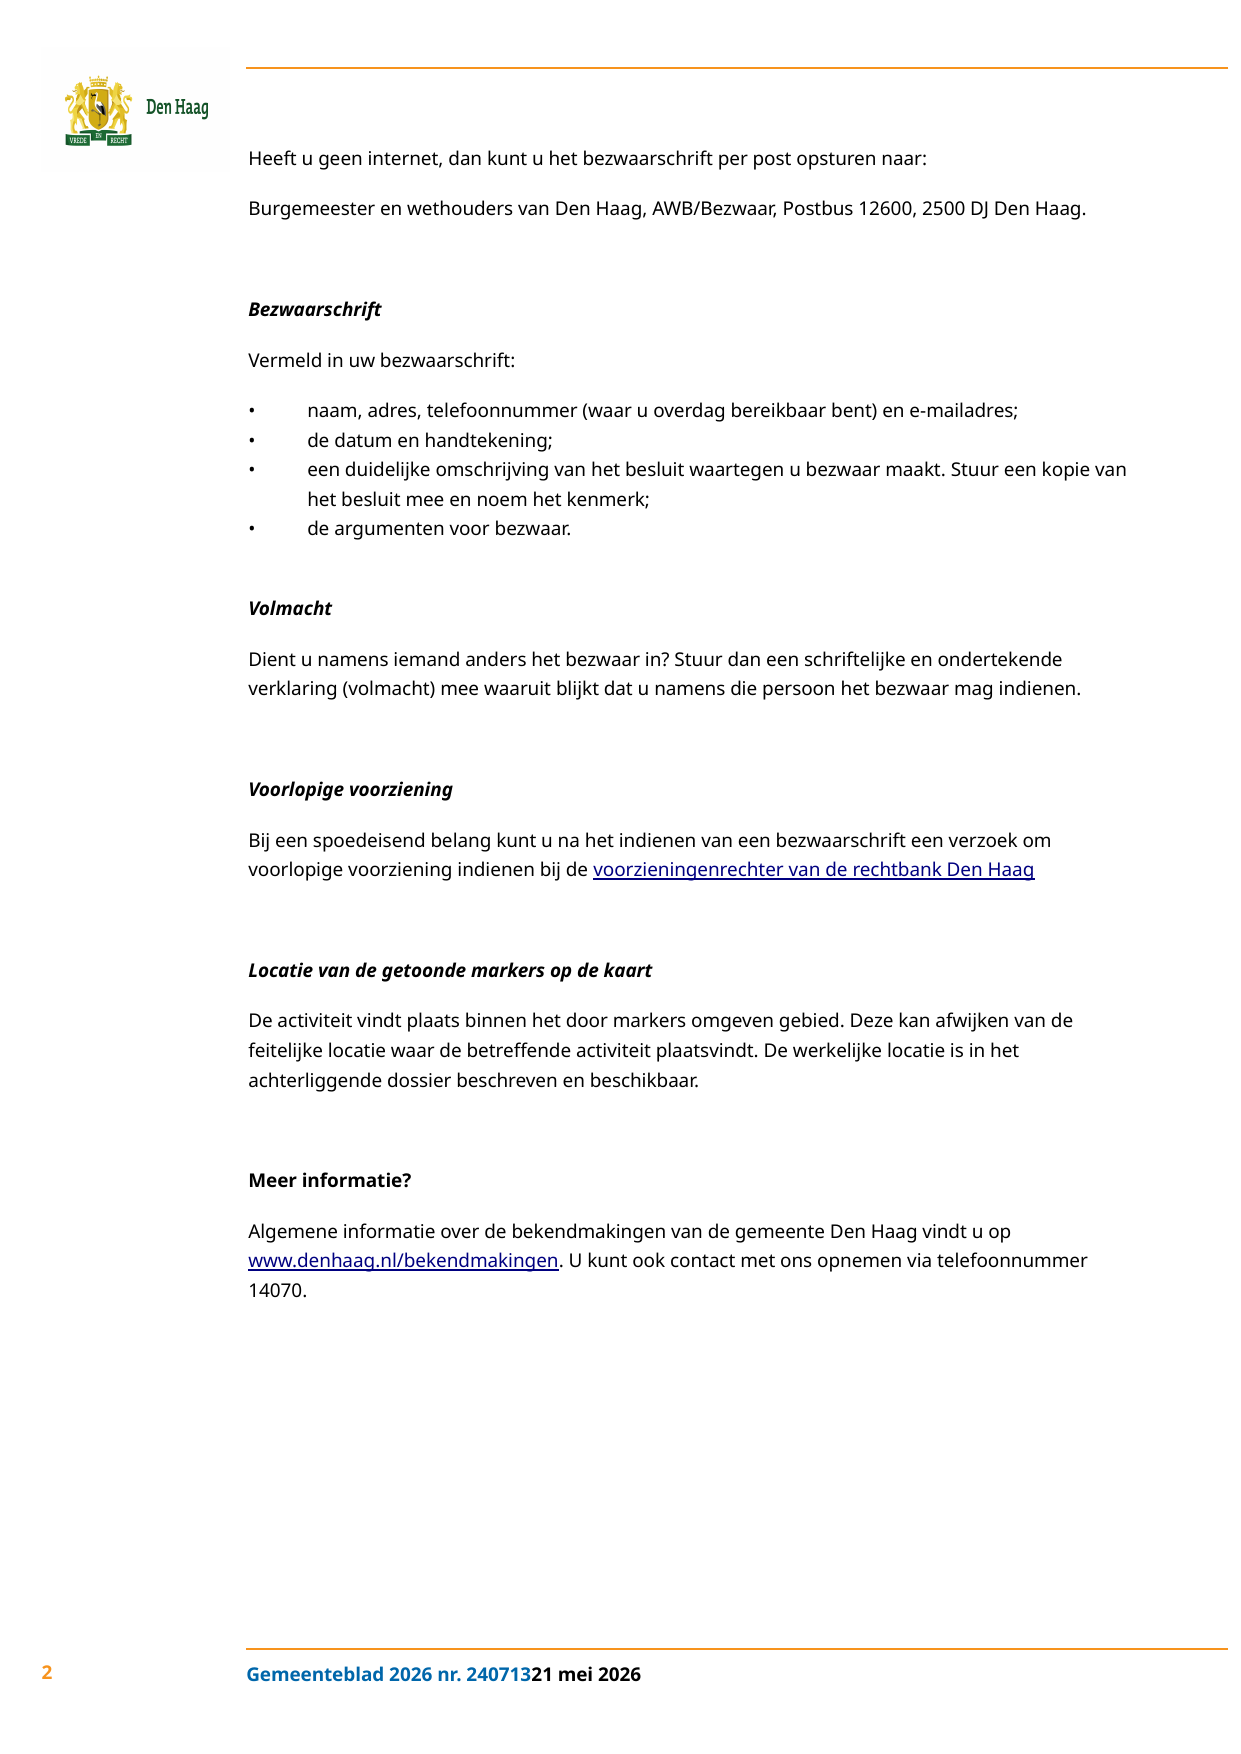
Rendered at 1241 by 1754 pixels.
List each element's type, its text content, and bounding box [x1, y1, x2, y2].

text Burgemeester en wethouders van Den Haag, AWB/Bezwaar, Postbus 12600, 2500 DJ Den Haag. [248, 196, 1152, 221]
text Voorlopige voorziening [248, 776, 1152, 802]
text Bij een spoedeisend belang kunt u na het indienen van een bezwaarschrift een verzoek om voorlopige voorziening indienen bij de voorzieningenrechter van de rechtbank Den Haag [248, 827, 1152, 882]
list de datum en handtekening; [248, 427, 1152, 453]
list naam, adres, telefoonnummer (waar u overdag bereikbaar bent) en e-mailadres; [248, 397, 1152, 423]
list de argumenten voor bezwaar. [248, 516, 1152, 541]
text Heeft u geen internet, dan kunt u het bezwaarschrift per post opsturen naar: [248, 145, 1152, 171]
text Locatie van de getoonde markers op de kaart [248, 957, 1152, 983]
text Meer informatie? [248, 1168, 1152, 1193]
list een duidelijke omschrijving van het besluit waartegen u bezwaar maakt. Stuur een kopie van het besluit mee en noem het kenmerk; [248, 456, 1152, 512]
text Vermeld in uw bezwaarschrift: [248, 347, 1152, 373]
text Algemene informatie over de bekendmakingen van de gemeente Den Haag vindt u op www.denhaag.nl/bekendmakingen. U kunt ook contact met ons opnemen via telefoonnummer 14070. [248, 1218, 1152, 1303]
picture [41, 47, 231, 172]
text De activiteit vindt plaats binnen het door markers omgeven gebied. Deze kan afwijken van de feitelijke locatie waar de betreffende activiteit plaatsvindt. De werkelijke locatie is in het achterliggende dossier beschreven en beschikbaar. [248, 1008, 1152, 1093]
text Volmacht [248, 596, 1152, 621]
text Bezwaarschrift [248, 296, 1152, 322]
text Dient u namens iemand anders het bezwaar in? Stuur dan een schriftelijke en ondertekende verklaring (volmacht) mee waaruit blijkt dat u namens die persoon het bezwaar mag indienen. [248, 646, 1152, 701]
